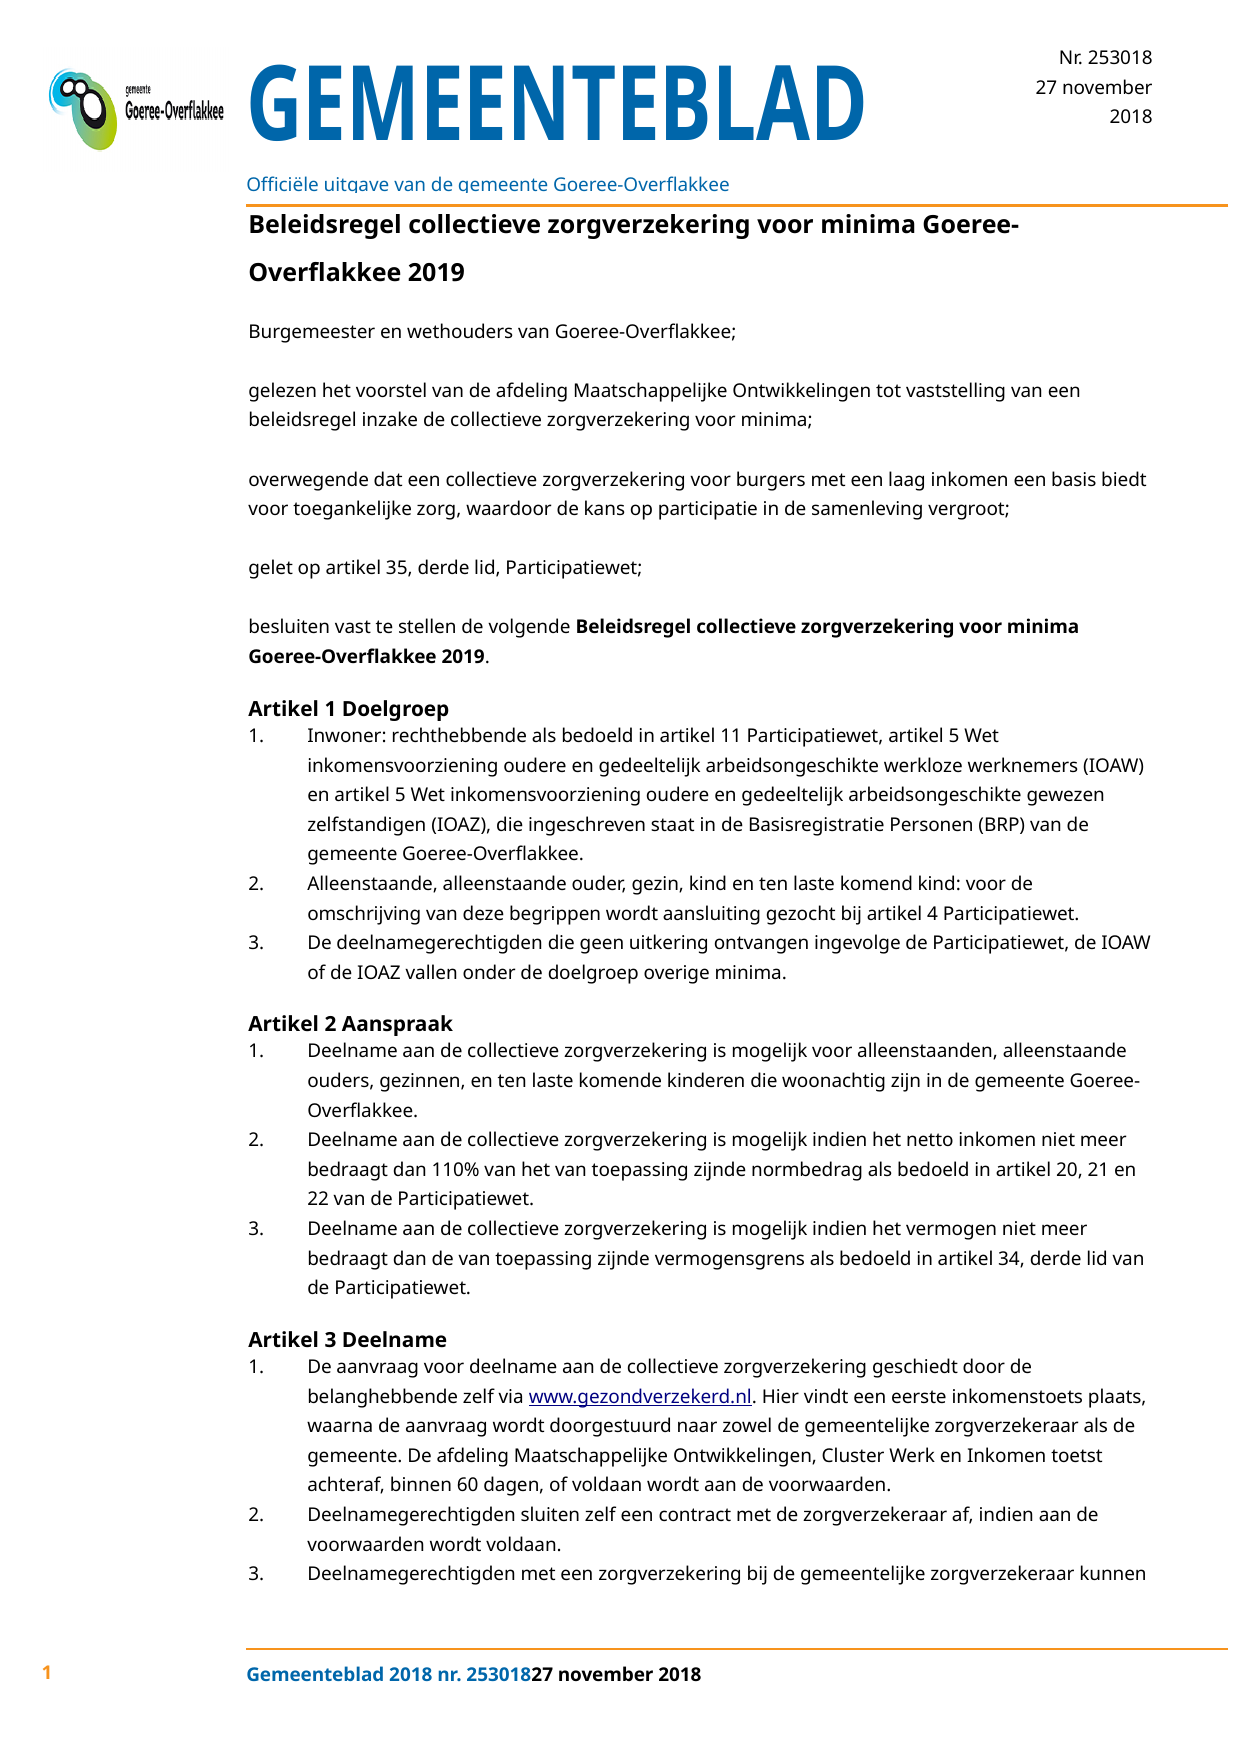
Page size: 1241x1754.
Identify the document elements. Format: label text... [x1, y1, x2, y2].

text Artikel 3 Deelname [248, 1325, 1152, 1353]
list Deelname aan de collectieve zorgverzekering is mogelijk voor alleenstaanden, alleenstaande ouders, gezinnen, en ten laste komende kinderen die woonachtig zijn in de gemeente Goeree-Overflakkee. [248, 1038, 1152, 1123]
text Artikel 2 Aanspraak [248, 1009, 1152, 1038]
list Deelname aan de collectieve zorgverzekering is mogelijk indien het netto inkomen niet meer bedraagt dan 110% van het van toepassing zijnde normbedrag als bedoeld in artikel 20, 21 en 22 van de Participatiewet. [248, 1126, 1152, 1211]
list Inwoner: rechthebbende als bedoeld in artikel 11 Participatiewet, artikel 5 Wet inkomensvoorziening oudere en gedeeltelijk arbeidsongeschikte werkloze werknemers (IOAW) en artikel 5 Wet inkomensvoorziening oudere en gedeeltelijk arbeidsongeschikte gewezen zelfstandigen (IOAZ), die ingeschreven staat in de Basisregistratie Personen (BRP) van de gemeente Goeree-Overflakkee. [248, 722, 1152, 866]
text gelezen het voorstel van de afdeling Maatschappelijke Ontwikkelingen tot vaststelling van een beleidsregel inzake de collectieve zorgverzekering voor minima; [248, 377, 1152, 432]
list Alleenstaande, alleenstaande ouder, gezin, kind en ten laste komend kind: voor de omschrijving van deze begrippen wordt aansluiting gezocht bij artikel 4 Participatiewet. [248, 870, 1152, 925]
text gelet op artikel 35, derde lid, Participatiewet; [248, 554, 1152, 580]
list Deelnamegerechtigden met een zorgverzekering bij de gemeentelijke zorgverzekeraar kunnen [248, 1560, 1152, 1586]
text Artikel 1 Doelgroep [248, 694, 1152, 722]
text Beleidsregel collectieve zorgverzekering voor minima Goeree-Overflakkee 2019 [248, 207, 1152, 288]
list Deelname aan de collectieve zorgverzekering is mogelijk indien het vermogen niet meer bedraagt dan de van toepassing zijnde vermogensgrens als bedoeld in artikel 34, derde lid van de Participatiewet. [248, 1215, 1152, 1300]
list De aanvraag voor deelname aan de collectieve zorgverzekering geschiedt door de belanghebbende zelf via www.gezondverzekerd.nl. Hier vindt een eerste inkomenstoets plaats, waarna de aanvraag wordt doorgestuurd naar zowel de gemeentelijke zorgverzekeraar als de gemeente. De afdeling Maatschappelijke Ontwikkelingen, Cluster Werk en Inkomen toetst achteraf, binnen 60 dagen, of voldaan wordt aan de voorwaarden. [248, 1353, 1152, 1497]
list De deelnamegerechtigden die geen uitkering ontvangen ingevolge de Participatiewet, de IOAW of de IOAZ vallen onder de doelgroep overige minima. [248, 929, 1152, 984]
text Burgemeester en wethouders van Goeree-Overflakkee; [248, 318, 1152, 344]
text overwegende dat een collectieve zorgverzekering voor burgers met een laag inkomen een basis biedt voor toegankelijke zorg, waardoor de kans op participatie in de samenleving vergroot; [248, 466, 1152, 521]
text besluiten vast te stellen de volgende Beleidsregel collectieve zorgverzekering voor minima Goeree-Overflakkee 2019. [248, 614, 1152, 669]
list Deelnamegerechtigden sluiten zelf een contract met de zorgverzekeraar af, indien aan de voorwaarden wordt voldaan. [248, 1501, 1152, 1556]
picture [41, 47, 231, 172]
